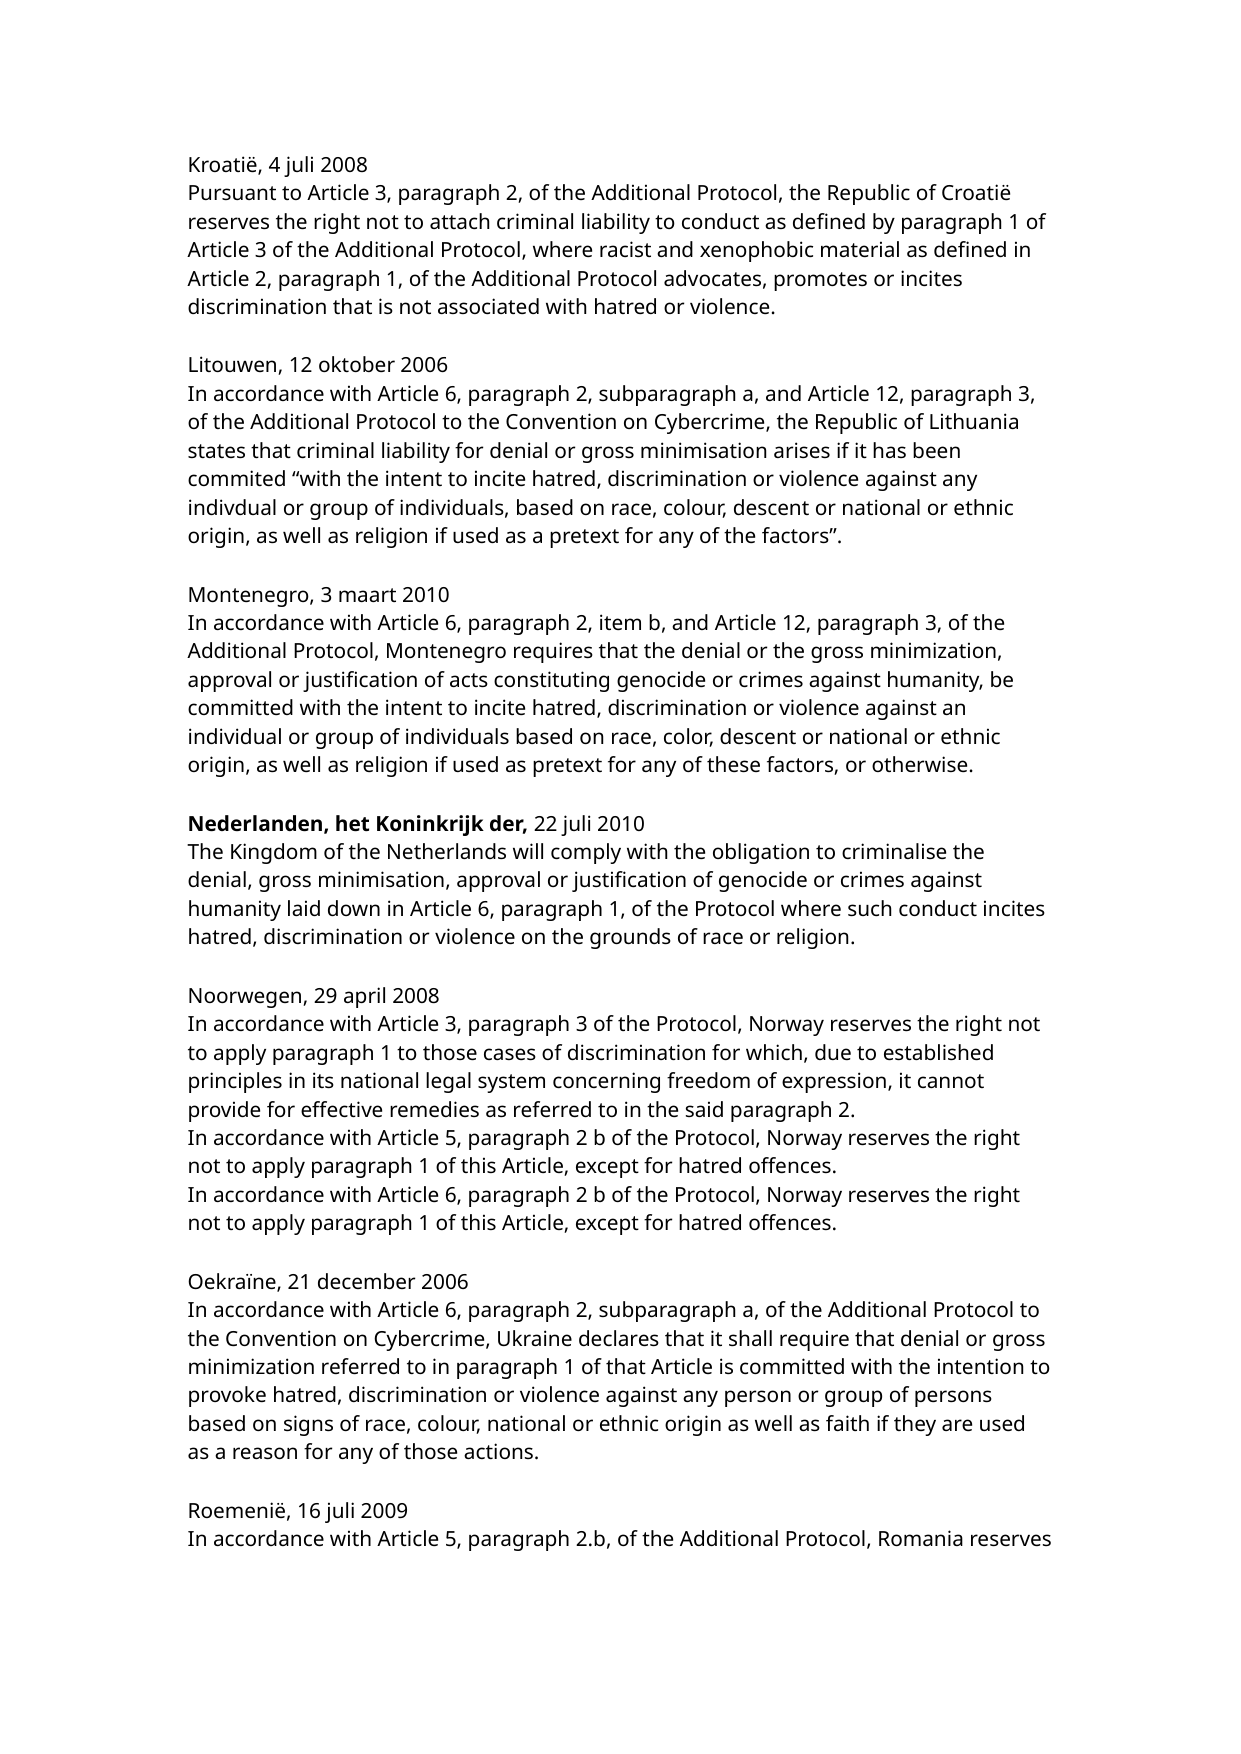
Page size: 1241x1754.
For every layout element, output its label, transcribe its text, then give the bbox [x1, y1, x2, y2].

text In accordance with Article 6, paragraph 2, subparagraph a, of the Additional Protocol to the Convention on Cybercrime, Ukraine declares that it shall require that denial or gross minimization referred to in paragraph 1 of that Article is committed with the intention to provoke hatred, discrimination or violence against any person or group of persons based on signs of race, colour, national or ethnic origin as well as faith if they are used as a reason for any of those actions. [187, 1295, 1053, 1466]
text The Kingdom of the Netherlands will comply with the obligation to criminalise the denial, gross minimisation, approval or justification of genocide or crimes against humanity laid down in Article 6, paragraph 1, of the Protocol where such conduct incites hatred, discrimination or violence on the grounds of race or religion. [187, 837, 1053, 951]
text Pursuant to Article 3, paragraph 2, of the Additional Protocol, the Republic of Croatië reserves the right not to attach criminal liability to conduct as defined by paragraph 1 of Article 3 of the Additional Protocol, where racist and xenophobic material as defined in Article 2, paragraph 1, of the Additional Protocol advocates, promotes or incites discrimination that is not associated with hatred or violence. [187, 178, 1053, 321]
text In accordance with Article 3, paragraph 3 of the Protocol, Norway reserves the right not to apply paragraph 1 to those cases of discrimination for which, due to established principles in its national legal system concerning freedom of expression, it cannot provide for effective remedies as referred to in the said paragraph 2. [187, 1009, 1053, 1123]
text Litouwen, 12 oktober 2006 [187, 351, 1053, 379]
text Kroatië, 4 juli 2008 [187, 150, 1053, 178]
text In accordance with Article 6, paragraph 2, item b, and Article 12, paragraph 3, of the Additional Protocol, Montenegro requires that the denial or the gross minimization, approval or justification of acts constituting genocide or crimes against humanity, be committed with the intent to incite hatred, discrimination or violence against an individual or group of individuals based on race, color, descent or national or ethnic origin, as well as religion if used as pretext for any of these factors, or otherwise. [187, 608, 1053, 779]
text Roemenië, 16 juli 2009 [187, 1496, 1053, 1524]
text Montenegro, 3 maart 2010 [187, 580, 1053, 608]
text In accordance with Article 6, paragraph 2 b of the Protocol, Norway reserves the right not to apply paragraph 1 of this Article, except for hatred offences. [187, 1180, 1053, 1237]
text Nederlanden, het Koninkrijk der, 22 juli 2010 [187, 809, 1053, 837]
text In accordance with Article 5, paragraph 2 b of the Protocol, Norway reserves the right not to apply paragraph 1 of this Article, except for hatred offences. [187, 1123, 1053, 1180]
text Oekraïne, 21 december 2006 [187, 1267, 1053, 1295]
text In accordance with Article 6, paragraph 2, subparagraph a, and Article 12, paragraph 3, of the Additional Protocol to the Convention on Cybercrime, the Republic of Lithuania states that criminal liability for denial or gross minimisation arises if it has been commited “with the intent to incite hatred, discrimination or violence against any indivdual or group of individuals, based on race, colour, descent or national or ethnic origin, as well as religion if used as a pretext for any of the factors”. [187, 379, 1053, 550]
text In accordance with Article 5, paragraph 2.b, of the Additional Protocol, Romania reserves [187, 1524, 1053, 1553]
text Noorwegen, 29 april 2008 [187, 981, 1053, 1009]
